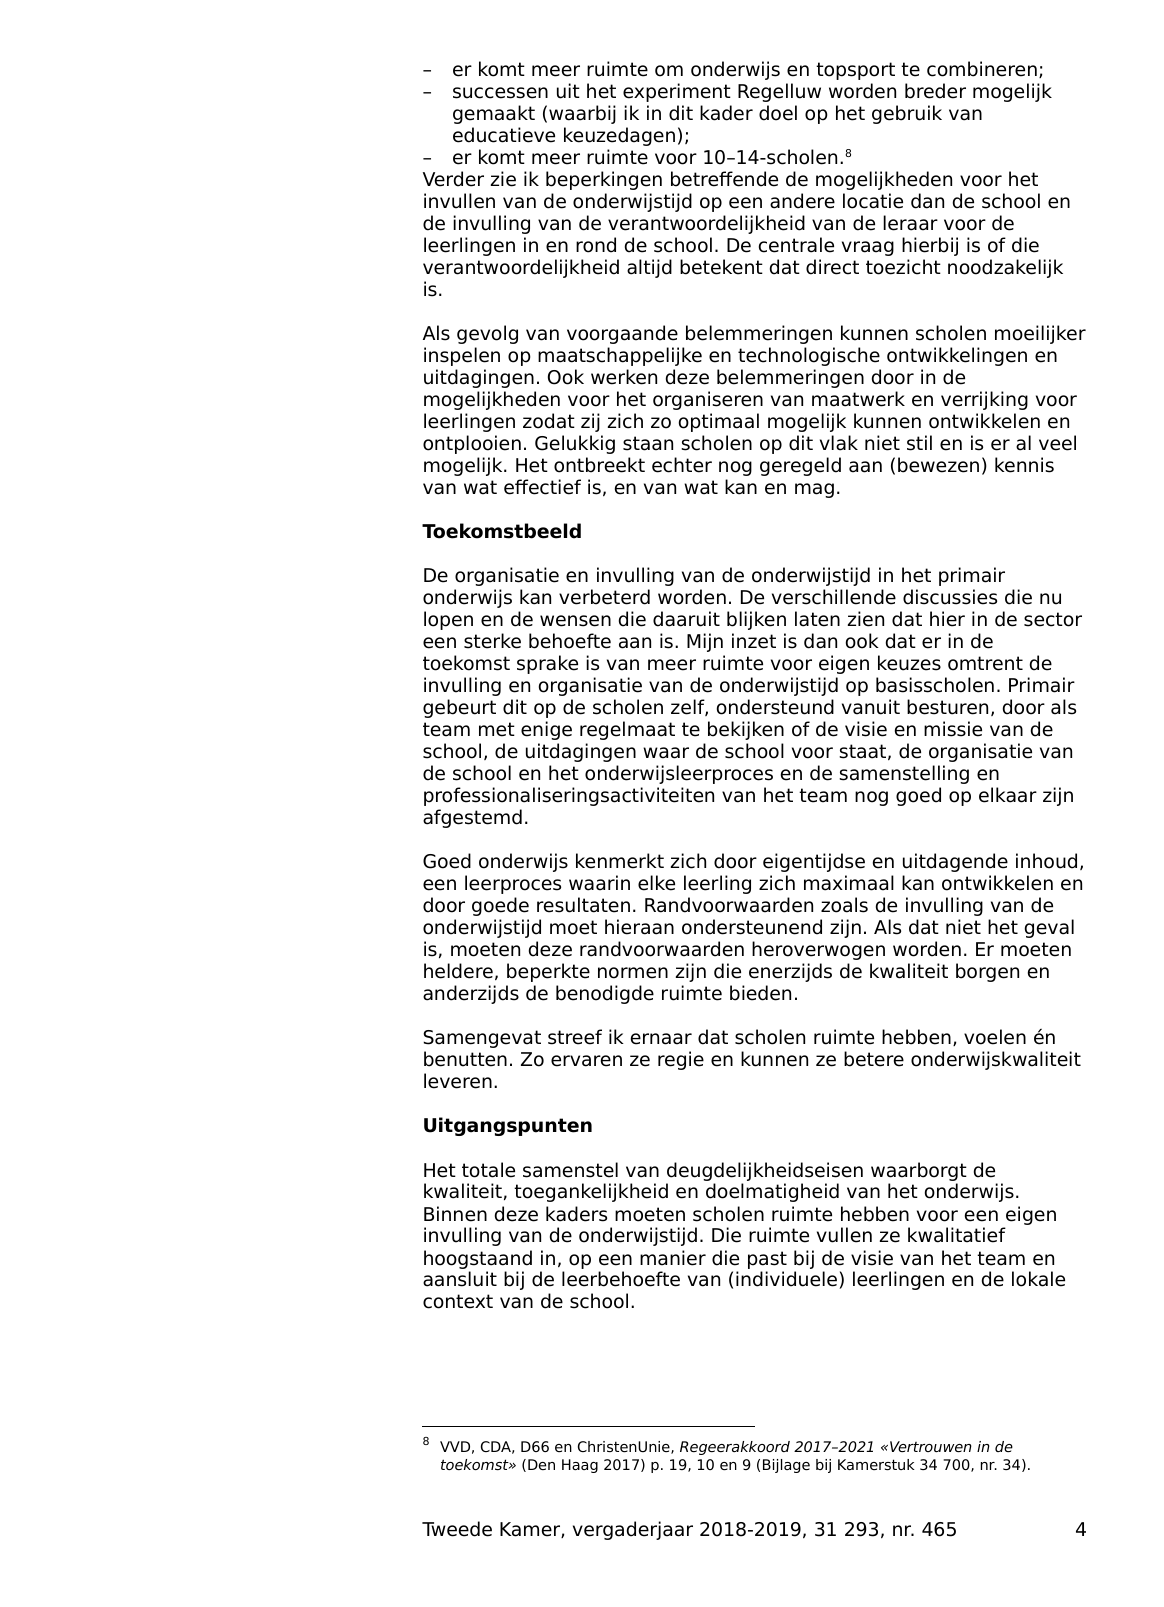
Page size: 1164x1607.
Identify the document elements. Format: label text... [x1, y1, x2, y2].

text – er komt meer ruimte om onderwijs en topsport te combineren; [422, 59, 1087, 81]
text Als gevolg van voorgaande belemmeringen kunnen scholen moeilijker inspelen op maatschappelijke en technologische ontwikkelingen en uitdagingen. Ook werken deze belemmeringen door in de mogelijkheden voor het organiseren van maatwerk en verrijking voor leerlingen zodat zij zich zo optimaal mogelijk kunnen ontwikkelen en ontplooien. Gelukkig staan scholen op dit vlak niet stil en is er al veel mogelijk. Het ontbreekt echter nog geregeld aan (bewezen) kennis van wat effectief is, en van wat kan en mag. [422, 323, 1087, 499]
text Goed onderwijs kenmerkt zich door eigentijdse en uitdagende inhoud, een leerproces waarin elke leerling zich maximaal kan ontwikkelen en door goede resultaten. Randvoorwaarden zoals de invulling van de onderwijstijd moet hieraan ondersteunend zijn. Als dat niet het geval is, moeten deze randvoorwaarden heroverwogen worden. Er moeten heldere, beperkte normen zijn die enerzijds de kwaliteit borgen en anderzijds de benodigde ruimte bieden. [422, 851, 1087, 1005]
subtitle Uitgangspunten [422, 1115, 1087, 1137]
text De organisatie en invulling van de onderwijstijd in het primair onderwijs kan verbeterd worden. De verschillende discussies die nu lopen en de wensen die daaruit blijken laten zien dat hier in de sector een sterke behoefte aan is. Mijn inzet is dan ook dat er in de toekomst sprake is van meer ruimte voor eigen keuzes omtrent de invulling en organisatie van de onderwijstijd op basisscholen. Primair gebeurt dit op de scholen zelf, ondersteund vanuit besturen, door als team met enige regelmaat te bekijken of de visie en missie van de school, de uitdagingen waar de school voor staat, de organisatie van de school en het onderwijsleerproces en de samenstelling en professionaliseringsactiviteiten van het team nog goed op elkaar zijn afgestemd. [422, 565, 1087, 829]
text Verder zie ik beperkingen betreffende de mogelijkheden voor het invullen van de onderwijstijd op een andere locatie dan de school en de invulling van de verantwoordelijkheid van de leraar voor de leerlingen in en rond de school. De centrale vraag hierbij is of die verantwoordelijkheid altijd betekent dat direct toezicht noodzakelijk is. [422, 169, 1087, 301]
text VVD, CDA, D66 en ChristenUnie, Regeerakkoord 2017–2021 «Vertrouwen in de toekomst» (Den Haag 2017) p. 19, 10 en 9 (Bijlage bij Kamerstuk 34 700, nr. 34). [422, 1435, 1087, 1474]
text Het totale samenstel van deugdelijkheidseisen waarborgt de kwaliteit, toegankelijkheid en doelmatigheid van het onderwijs. Binnen deze kaders moeten scholen ruimte hebben voor een eigen invulling van de onderwijstijd. Die ruimte vullen ze kwalitatief hoogstaand in, op een manier die past bij de visie van het team en aansluit bij de leerbehoefte van (individuele) leerlingen en de lokale context van de school. [422, 1159, 1087, 1313]
subtitle Toekomstbeeld [422, 521, 1087, 543]
text Samengevat streef ik ernaar dat scholen ruimte hebben, voelen én benutten. Zo ervaren ze regie en kunnen ze betere onderwijskwaliteit leveren. [422, 1027, 1087, 1093]
text – er komt meer ruimte voor 10–14-scholen. [422, 147, 1087, 169]
text – successen uit het experiment Regelluw worden breder mogelijk gemaakt (waarbij ik in dit kader doel op het gebruik van educatieve keuzedagen); [422, 81, 1087, 147]
